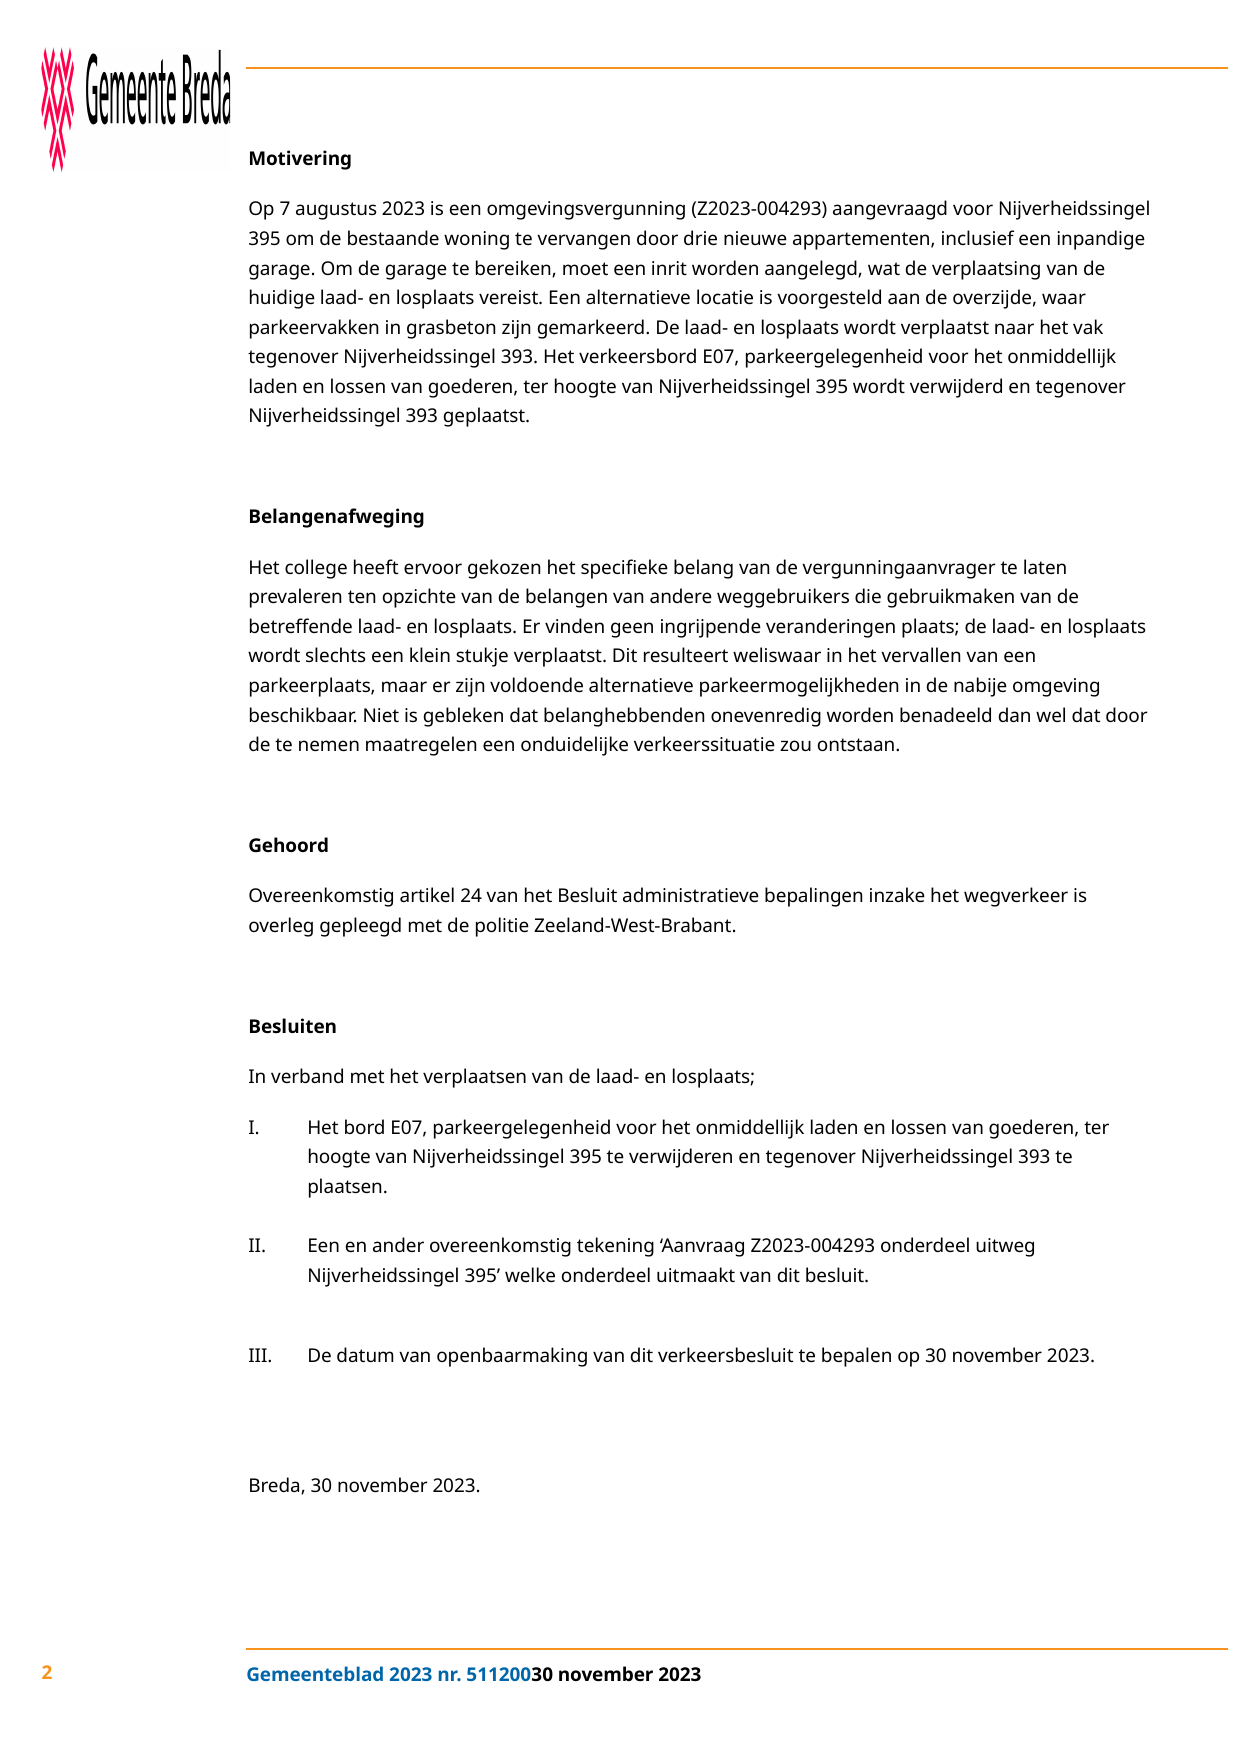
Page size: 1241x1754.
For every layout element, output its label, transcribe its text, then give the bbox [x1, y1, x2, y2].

picture [41, 47, 231, 172]
list Het bord E07, parkeergelegenheid voor het onmiddellijk laden en lossen van goederen, ter hoogte van Nijverheidssingel 395 te verwijderen en tegenover Nijverheidssingel 393 te plaatsen. [248, 1114, 1152, 1199]
text Het college heeft ervoor gekozen het specifieke belang van de vergunningaanvrager te laten prevaleren ten opzichte van de belangen van andere weggebruikers die gebruikmaken van de betreffende laad- en losplaats. Er vinden geen ingrijpende veranderingen plaats; de laad- en losplaats wordt slechts een klein stukje verplaatst. Dit resulteert weliswaar in het vervallen van een parkeerplaats, maar er zijn voldoende alternatieve parkeermogelijkheden in de nabije omgeving beschikbaar. Niet is gebleken dat belanghebbenden onevenredig worden benadeeld dan wel dat door de te nemen maatregelen een onduidelijke verkeerssituatie zou ontstaan. [248, 554, 1152, 757]
text In verband met het verplaatsen van de laad- en losplaats; [248, 1063, 1152, 1089]
text Gehoord [248, 832, 1152, 858]
text Overeenkomstig artikel 24 van het Besluit administratieve bepalingen inzake het wegverkeer is overleg gepleegd met de politie Zeeland-West-Brabant. [248, 883, 1152, 938]
list Een en ander overeenkomstig tekening ‘Aanvraag Z2023-004293 onderdeel uitweg Nijverheidssingel 395’ welke onderdeel uitmaakt van dit besluit. [248, 1232, 1152, 1288]
text Motivering [248, 145, 1152, 171]
text Op 7 augustus 2023 is een omgevingsvergunning (Z2023-004293) aangevraagd voor Nijverheidssingel 395 om de bestaande woning te vervangen door drie nieuwe appartementen, inclusief een inpandige garage. Om de garage te bereiken, moet een inrit worden aangelegd, wat de verplaatsing van de huidige laad- en losplaats vereist. Een alternatieve locatie is voorgesteld aan de overzijde, waar parkeervakken in grasbeton zijn gemarkeerd. De laad- en losplaats wordt verplaatst naar het vak tegenover Nijverheidssingel 393. Het verkeersbord E07, parkeergelegenheid voor het onmiddellijk laden en lossen van goederen, ter hoogte van Nijverheidssingel 395 wordt verwijderd en tegenover Nijverheidssingel 393 geplaatst. [248, 196, 1152, 428]
text Belangenafweging [248, 503, 1152, 529]
list De datum van openbaarmaking van dit verkeersbesluit te bepalen op 30 november 2023. [248, 1342, 1152, 1368]
text Breda, 30 november 2023. [248, 1472, 1152, 1498]
text Besluiten [248, 1013, 1152, 1039]
